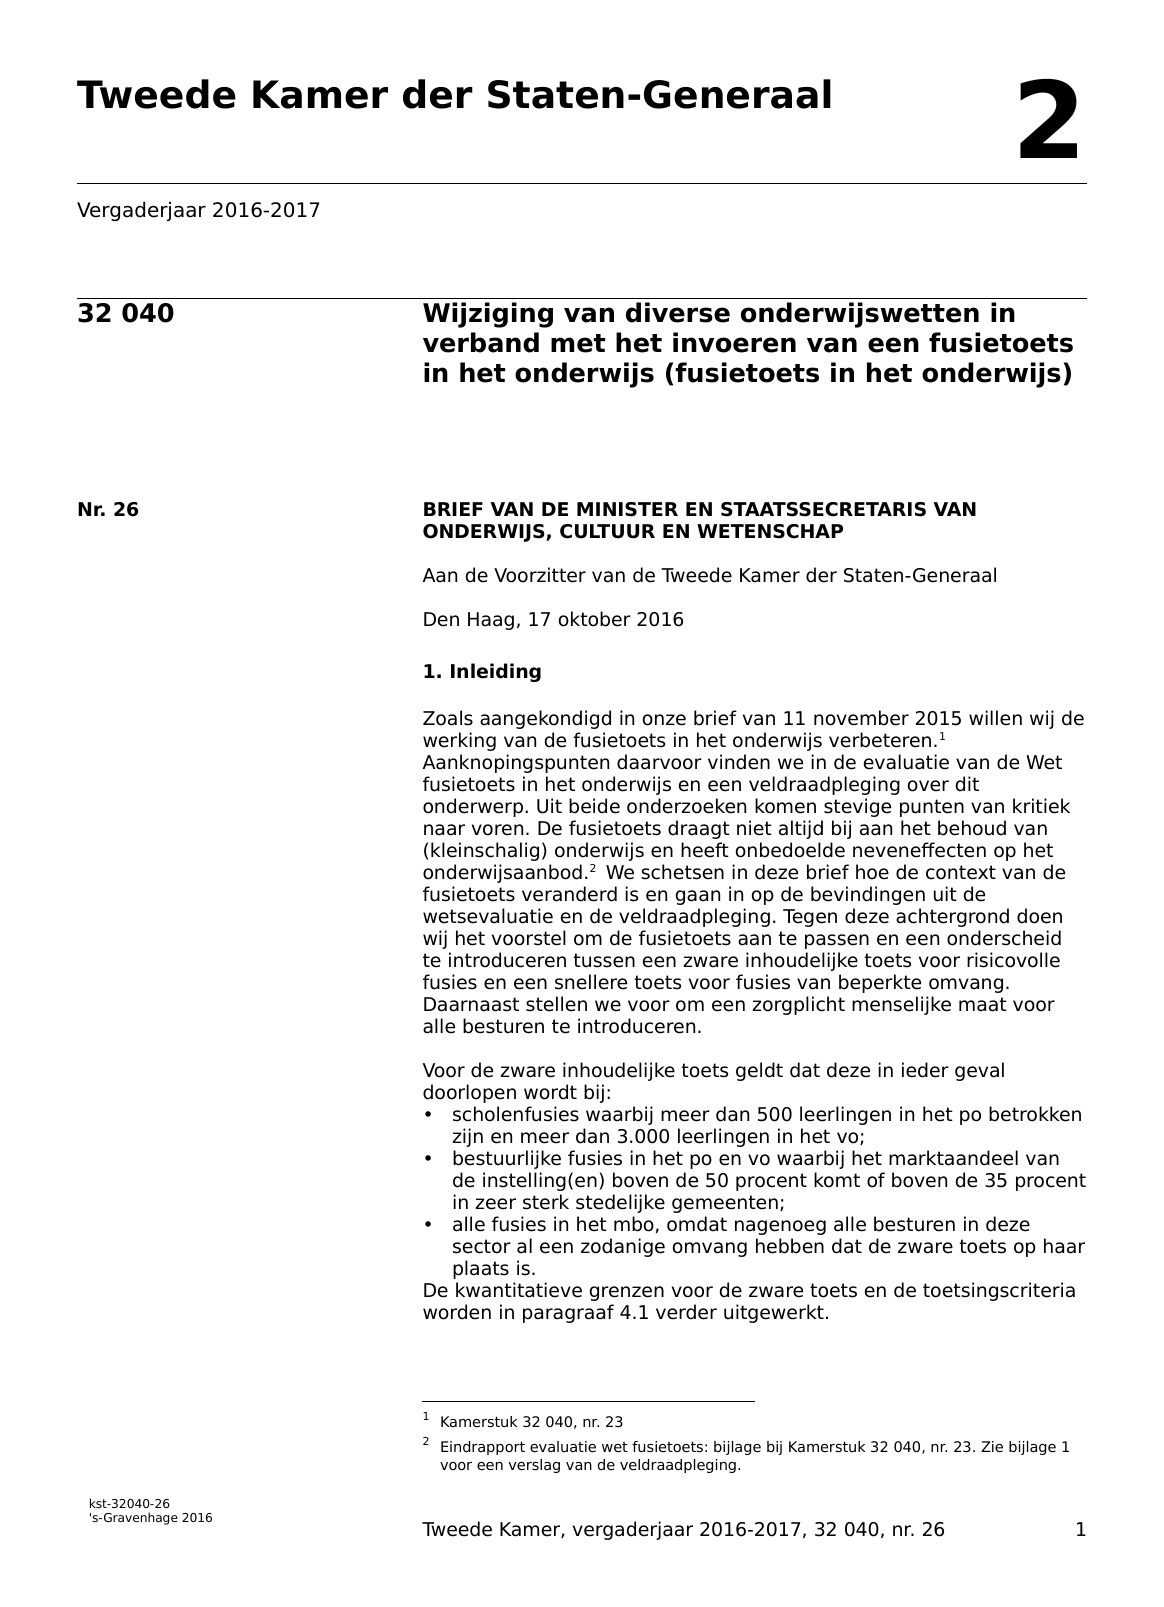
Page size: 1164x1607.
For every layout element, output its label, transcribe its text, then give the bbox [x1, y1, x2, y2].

text Zoals aangekondigd in onze brief van 11 november 2015 willen wij de werking van de fusietoets in het onderwijs verbeteren. Aanknopingspunten daarvoor vinden we in de evaluatie van de Wet fusietoets in het onderwijs en een veldraadpleging over dit onderwerp. Uit beide onderzoeken komen stevige punten van kritiek naar voren. De fusietoets draagt niet altijd bij aan het behoud van (kleinschalig) onderwijs en heeft onbedoelde neveneffecten op het onderwijsaanbod. We schetsen in deze brief hoe de context van de fusietoets veranderd is en gaan in op de bevindingen uit de wetsevaluatie en de veldraadpleging. Tegen deze achtergrond doen wij het voorstel om de fusietoets aan te passen en een onderscheid te introduceren tussen een zware inhoudelijke toets voor risicovolle fusies en een snellere toets voor fusies van beperkte omvang. Daarnaast stellen we voor om een zorgplicht menselijke maat voor alle besturen te introduceren. [422, 708, 1087, 1038]
text Voor de zware inhoudelijke toets geldt dat deze in ieder geval doorlopen wordt bij: [422, 1060, 1087, 1104]
text Eindrapport evaluatie wet fusietoets: bijlage bij Kamerstuk 32 040, nr. 23. Zie bijlage 1 voor een verslag van de veldraadpleging. [422, 1435, 1087, 1474]
table_header 2 [886, 59, 1087, 183]
subtitle Nr. 26 BRIEF VAN DE MINISTER EN STAATSSECRETARIS VAN ONDERWIJS, CULTUUR EN WETENSCHAP [77, 499, 1087, 543]
subtitle 32 040 Wijziging van diverse onderwijswetten in verband met het invoeren van een fusietoets in het onderwijs (fusietoets in het onderwijs) [77, 299, 1087, 388]
text • alle fusies in het mbo, omdat nagenoeg alle besturen in deze sector al een zodanige omvang hebben dat de zware toets op haar plaats is. [422, 1214, 1087, 1280]
table_header Tweede Kamer der Staten-Generaal [77, 59, 886, 183]
table_cell Vergaderjaar 2016-2017 [77, 184, 1087, 298]
text Den Haag, 17 oktober 2016 [422, 609, 1087, 631]
subtitle 1. Inleiding [422, 661, 1087, 683]
text De kwantitatieve grenzen voor de zware toets en de toetsingscriteria worden in paragraaf 4.1 verder uitgewerkt. [422, 1280, 1087, 1324]
text Aan de Voorzitter van de Tweede Kamer der Staten-Generaal [422, 565, 1087, 587]
text Kamerstuk 32 040, nr. 23 [422, 1410, 1087, 1432]
text 's-Gravenhage 2016 [88, 1511, 323, 1525]
text • scholenfusies waarbij meer dan 500 leerlingen in het po betrokken zijn en meer dan 3.000 leerlingen in het vo; [422, 1104, 1087, 1148]
text • bestuurlijke fusies in het po en vo waarbij het marktaandeel van de instelling(en) boven de 50 procent komt of boven de 35 procent in zeer sterk stedelijke gemeenten; [422, 1148, 1087, 1214]
text kst-32040-26 [88, 1497, 323, 1511]
